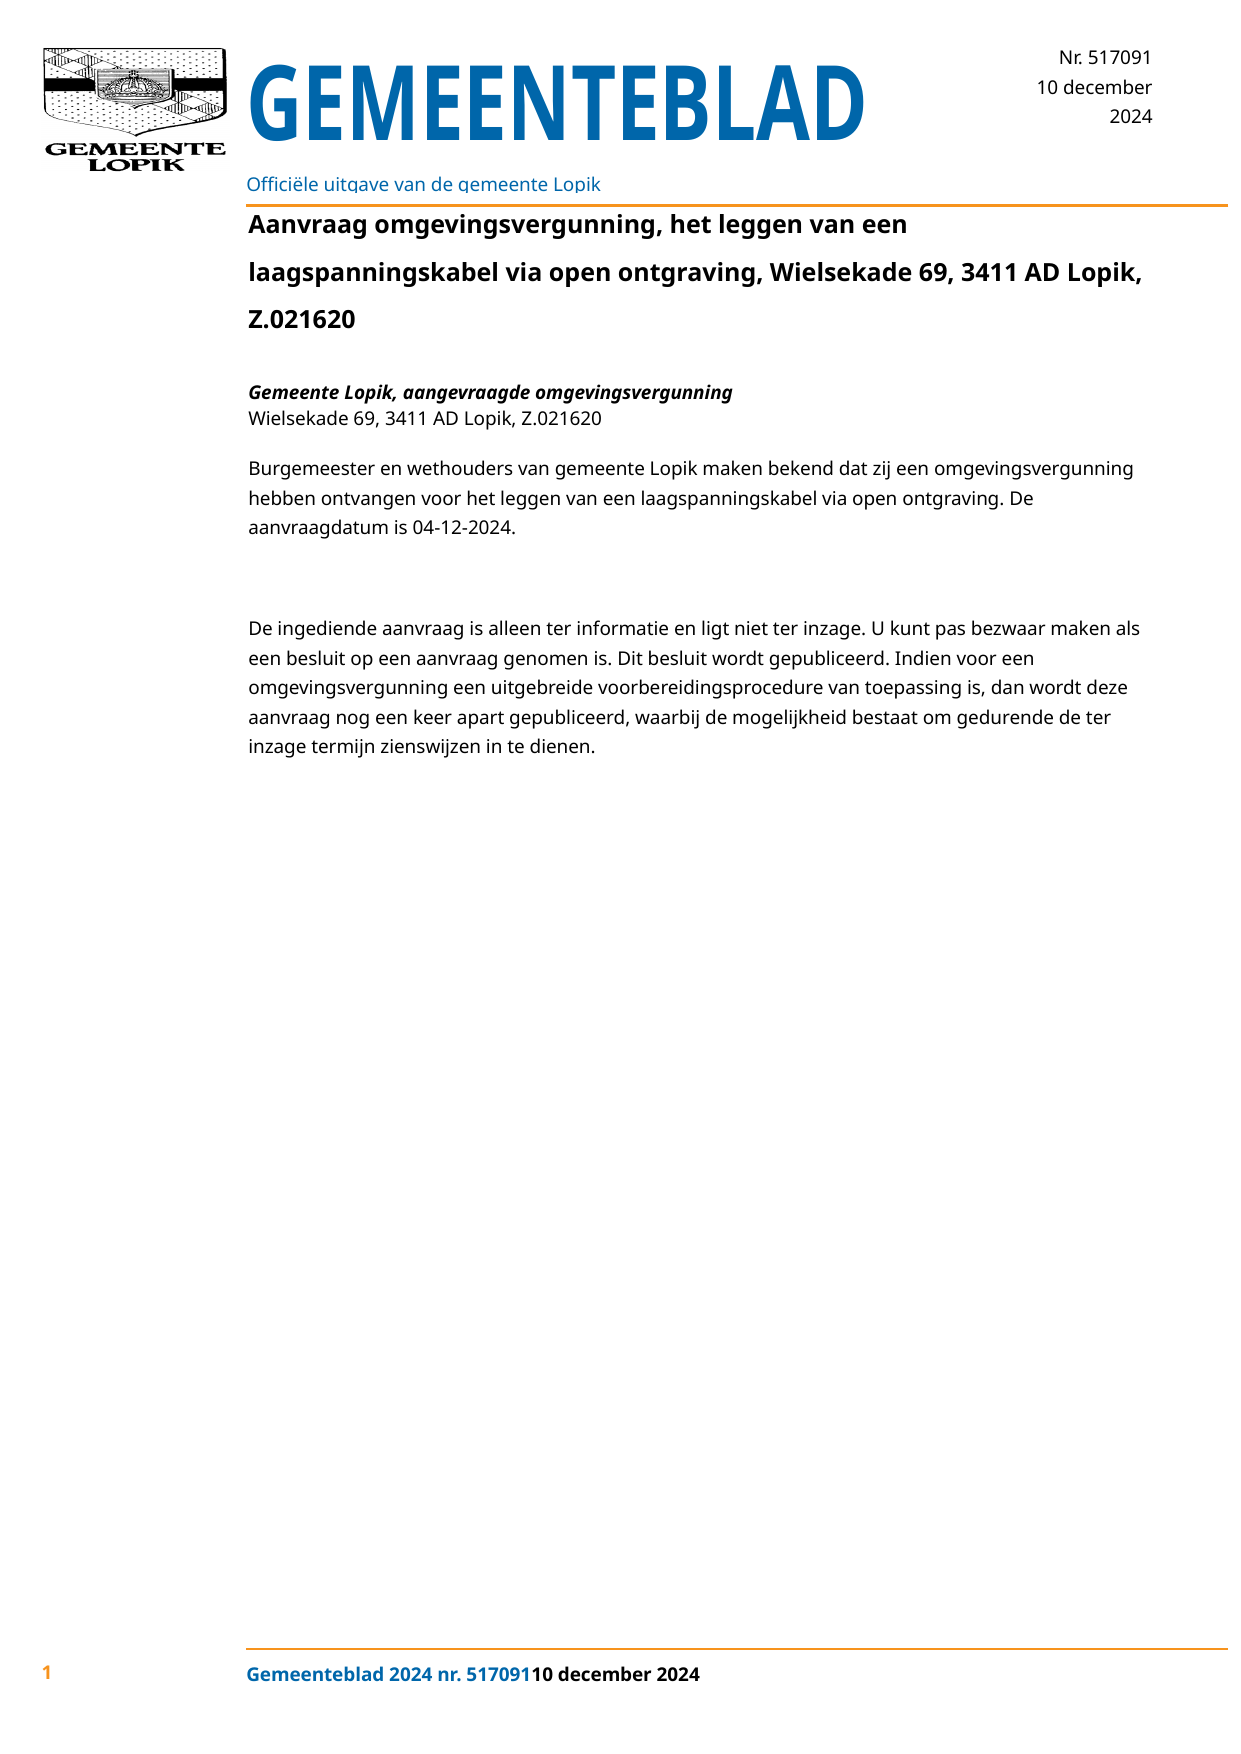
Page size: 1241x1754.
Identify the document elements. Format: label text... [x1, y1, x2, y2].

text Burgemeester en wethouders van gemeente Lopik maken bekend dat zij een omgevingsvergunning hebben ontvangen voor het leggen van een laagspanningskabel via open ontgraving. De aanvraagdatum is 04-12-2024. [248, 455, 1152, 540]
text Gemeente Lopik, aangevraagde omgevingsvergunning [248, 379, 1152, 405]
text Wielsekade 69, 3411 AD Lopik, Z.021620 [248, 405, 1152, 431]
text De ingediende aanvraag is alleen ter informatie en ligt niet ter inzage. U kunt pas bezwaar maken als een besluit op een aanvraag genomen is. Dit besluit wordt gepubliceerd. Indien voor een omgevingsvergunning een uitgebreide voorbereidingsprocedure van toepassing is, dan wordt deze aanvraag nog een keer apart gepubliceerd, waarbij de mogelijkheid bestaat om gedurende de ter inzage termijn zienswijzen in te dienen. [248, 615, 1152, 759]
text Aanvraag omgevingsvergunning, het leggen van een laagspanningskabel via open ontgraving, Wielsekade 69, 3411 AD Lopik, Z.021620 [248, 207, 1152, 336]
picture [41, 47, 231, 172]
